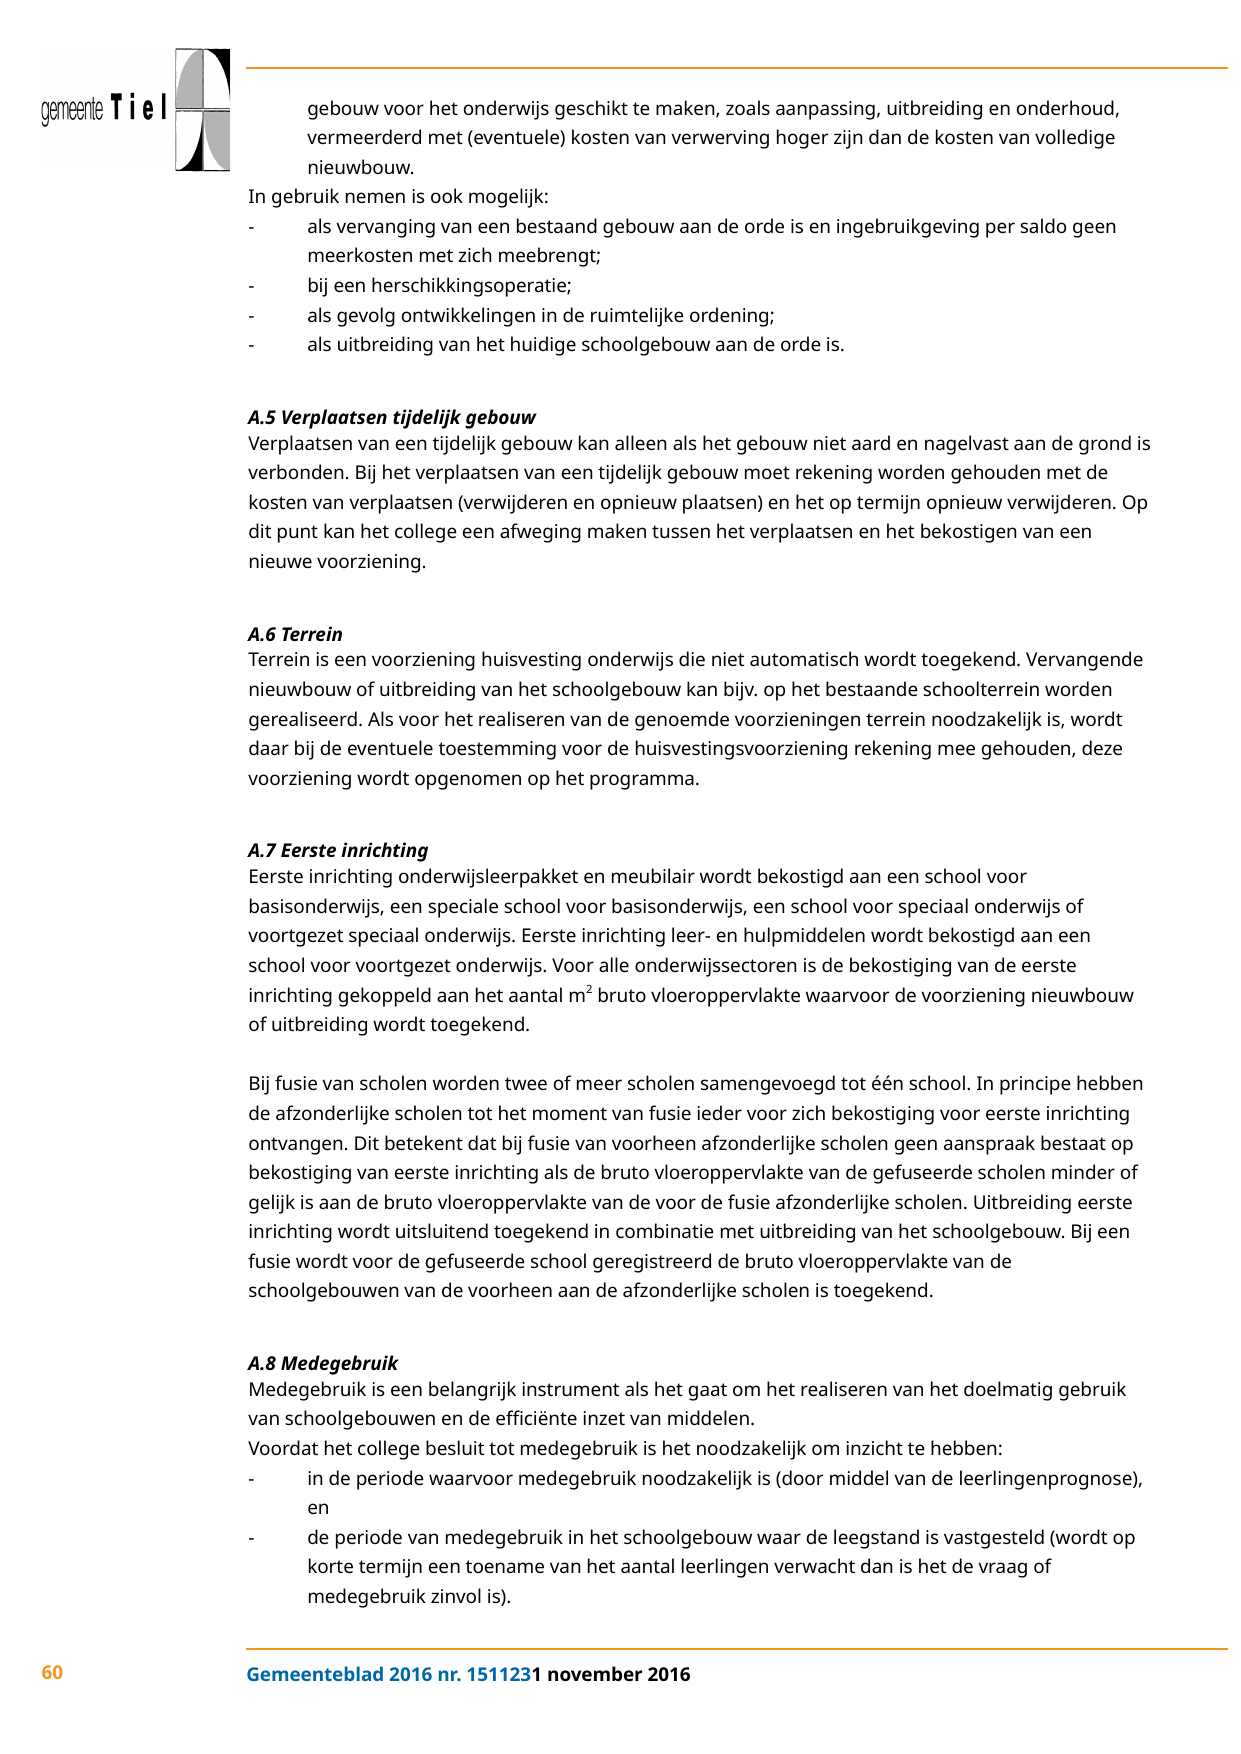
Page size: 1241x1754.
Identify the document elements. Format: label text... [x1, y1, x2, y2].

list de periode van medegebruik in het schoolgebouw waar de leegstand is vastgesteld (wordt op korte termijn een toename van het aantal leerlingen verwacht dan is het de vraag of medegebruik zinvol is). [248, 1524, 1152, 1609]
list als uitbreiding van het huidige schoolgebouw aan de orde is. [248, 331, 1152, 357]
list bij een herschikkingsoperatie; [248, 272, 1152, 298]
text Terrein is een voorziening huisvesting onderwijs die niet automatisch wordt toegekend. Vervangende nieuwbouw of uitbreiding van het schoolgebouw kan bijv. op het bestaande schoolterrein worden gerealiseerd. Als voor het realiseren van de genoemde voorzieningen terrein noodzakelijk is, wordt daar bij de eventuele toestemming voor de huisvestingsvoorziening rekening mee gehouden, deze voorziening wordt opgenomen op het programma. [248, 647, 1152, 791]
text A.5 Verplaatsen tijdelijk gebouw [248, 404, 1152, 430]
text A.7 Eerste inrichting [248, 838, 1152, 863]
text Bij fusie van scholen worden twee of meer scholen samengevoegd tot één school. In principe hebben de afzonderlijke scholen tot het moment van fusie ieder voor zich bekostiging voor eerste inrichting ontvangen. Dit betekent dat bij fusie van voorheen afzonderlijke scholen geen aanspraak bestaat op bekostiging van eerste inrichting als de bruto vloeroppervlakte van de gefuseerde scholen minder of gelijk is aan de bruto vloeroppervlakte van de voor de fusie afzonderlijke scholen. Uitbreiding eerste inrichting wordt uitsluitend toegekend in combinatie met uitbreiding van het schoolgebouw. Bij een fusie wordt voor de gefuseerde school geregistreerd de bruto vloeroppervlakte van de schoolgebouwen van de voorheen aan de afzonderlijke scholen is toegekend. [248, 1071, 1152, 1303]
list als vervanging van een bestaand gebouw aan de orde is en ingebruikgeving per saldo geen meerkosten met zich meebrengt; [248, 213, 1152, 268]
list gebouw voor het onderwijs geschikt te maken, zoals aanpassing, uitbreiding en onderhoud, vermeerderd met (eventuele) kosten van verwerving hoger zijn dan de kosten van volledige nieuwbouw. [248, 95, 1152, 180]
picture [41, 47, 231, 172]
text Verplaatsen van een tijdelijk gebouw kan alleen als het gebouw niet aard en nagelvast aan de grond is verbonden. Bij het verplaatsen van een tijdelijk gebouw moet rekening worden gehouden met de kosten van verplaatsen (verwijderen en opnieuw plaatsen) en het op termijn opnieuw verwijderen. Op dit punt kan het college een afweging maken tussen het verplaatsen en het bekostigen van een nieuwe voorziening. [248, 430, 1152, 574]
text Eerste inrichting onderwijsleerpakket en meubilair wordt bekostigd aan een school voor basisonderwijs, een speciale school voor basisonderwijs, een school voor speciaal onderwijs of voortgezet speciaal onderwijs. Eerste inrichting leer- en hulpmiddelen wordt bekostigd aan een school voor voortgezet onderwijs. Voor alle onderwijssectoren is de bekostiging van de eerste inrichting gekoppeld aan het aantal m2 bruto vloeroppervlakte waarvoor de voorziening nieuwbouw of uitbreiding wordt toegekend. [248, 863, 1152, 1037]
text A.8 Medegebruik [248, 1350, 1152, 1376]
text Medegebruik is een belangrijk instrument als het gaat om het realiseren van het doelmatig gebruik van schoolgebouwen en de efficiënte inzet van middelen. [248, 1376, 1152, 1431]
list in de periode waarvoor medegebruik noodzakelijk is (door middel van de leerlingenprognose), en [248, 1465, 1152, 1520]
text In gebruik nemen is ook mogelijk: [248, 183, 1152, 209]
text Voordat het college besluit tot medegebruik is het noodzakelijk om inzicht te hebben: [248, 1435, 1152, 1461]
list als gevolg ontwikkelingen in de ruimtelijke ordening; [248, 302, 1152, 328]
text A.6 Terrein [248, 621, 1152, 647]
